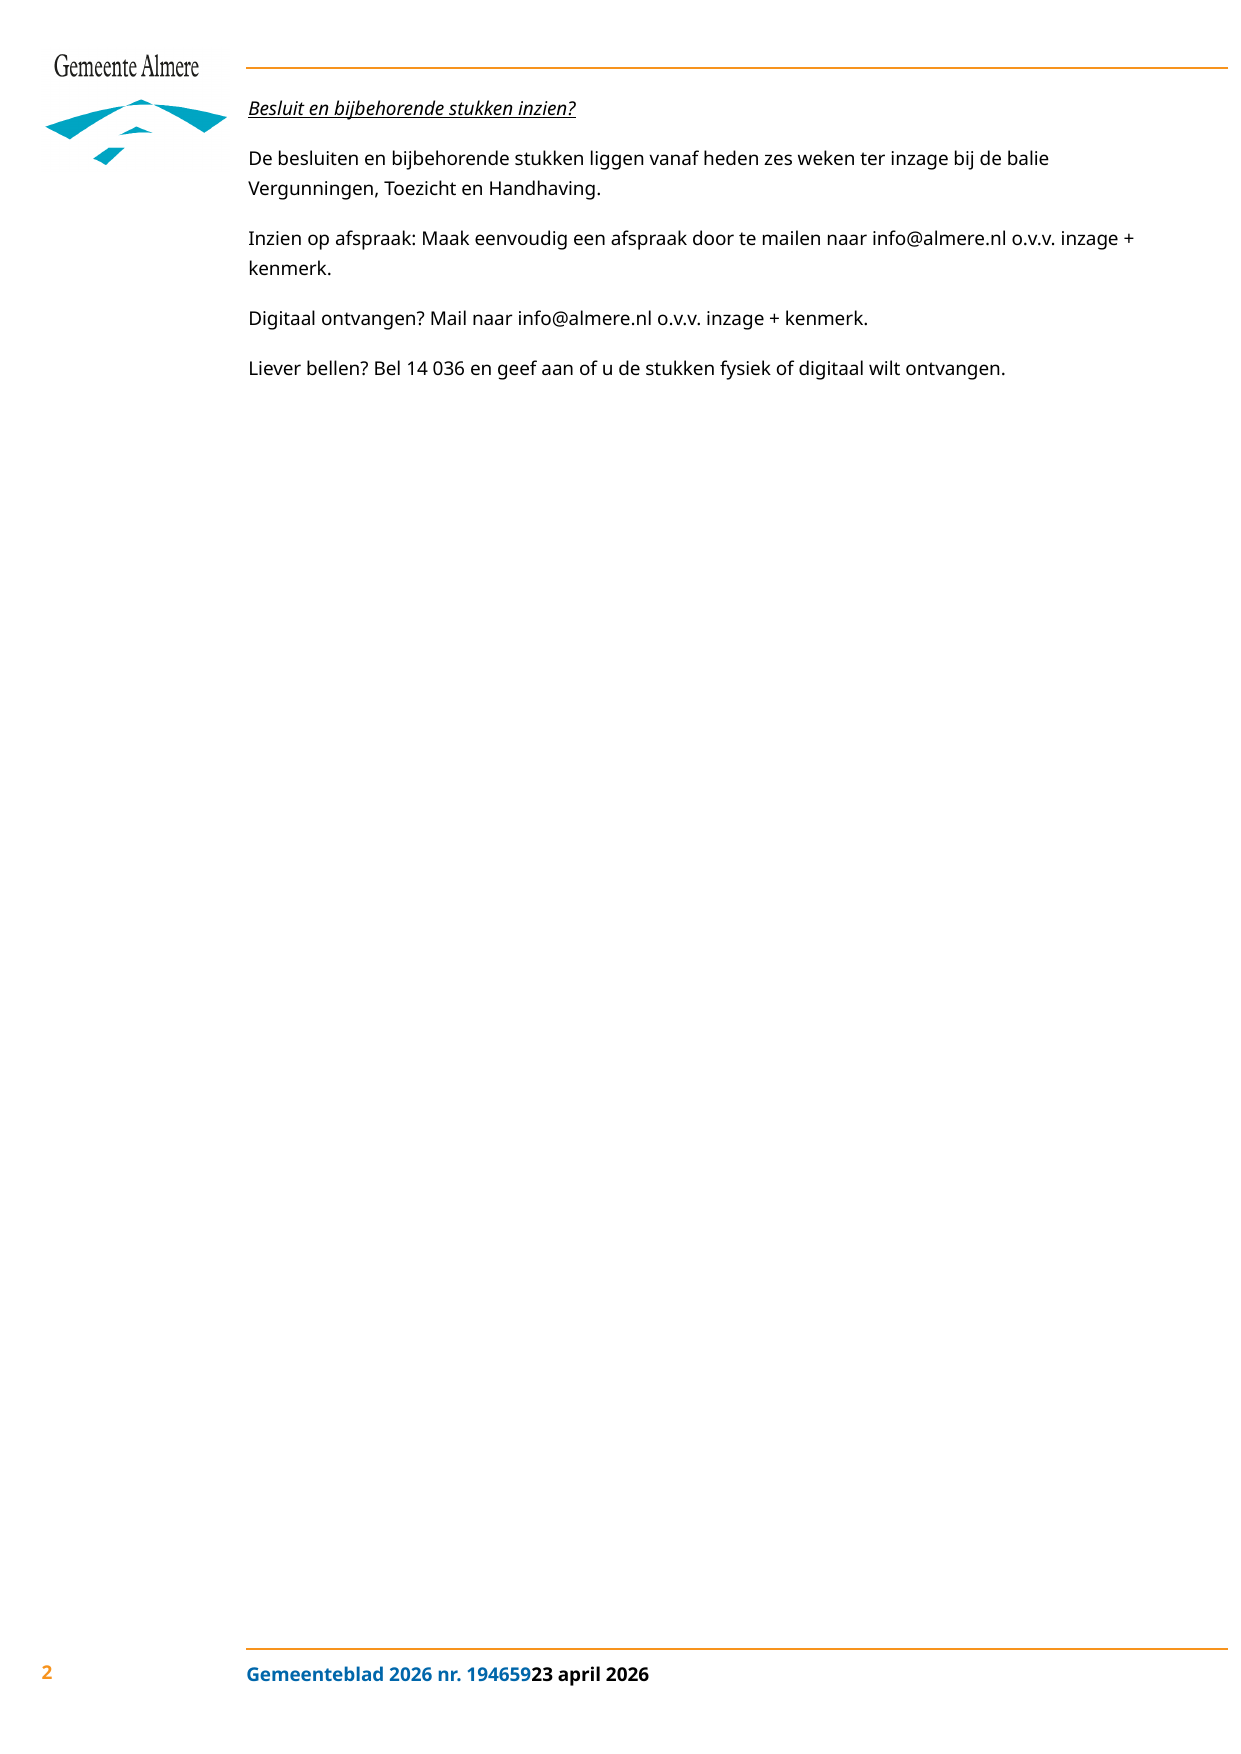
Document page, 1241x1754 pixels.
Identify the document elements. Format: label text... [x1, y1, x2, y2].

text Besluit en bijbehorende stukken inzien? [248, 95, 1152, 121]
text Liever bellen? Bel 14 036 en geef aan of u de stukken fysiek of digitaal wilt ontvangen. [248, 356, 1152, 381]
picture [41, 47, 231, 172]
text De besluiten en bijbehorende stukken liggen vanaf heden zes weken ter inzage bij de balie Vergunningen, Toezicht en Handhaving. [248, 145, 1152, 201]
text Digitaal ontvangen? Mail naar info@almere.nl o.v.v. inzage + kenmerk. [248, 305, 1152, 331]
text Inzien op afspraak: Maak eenvoudig een afspraak door te mailen naar info@almere.nl o.v.v. inzage + kenmerk. [248, 225, 1152, 281]
